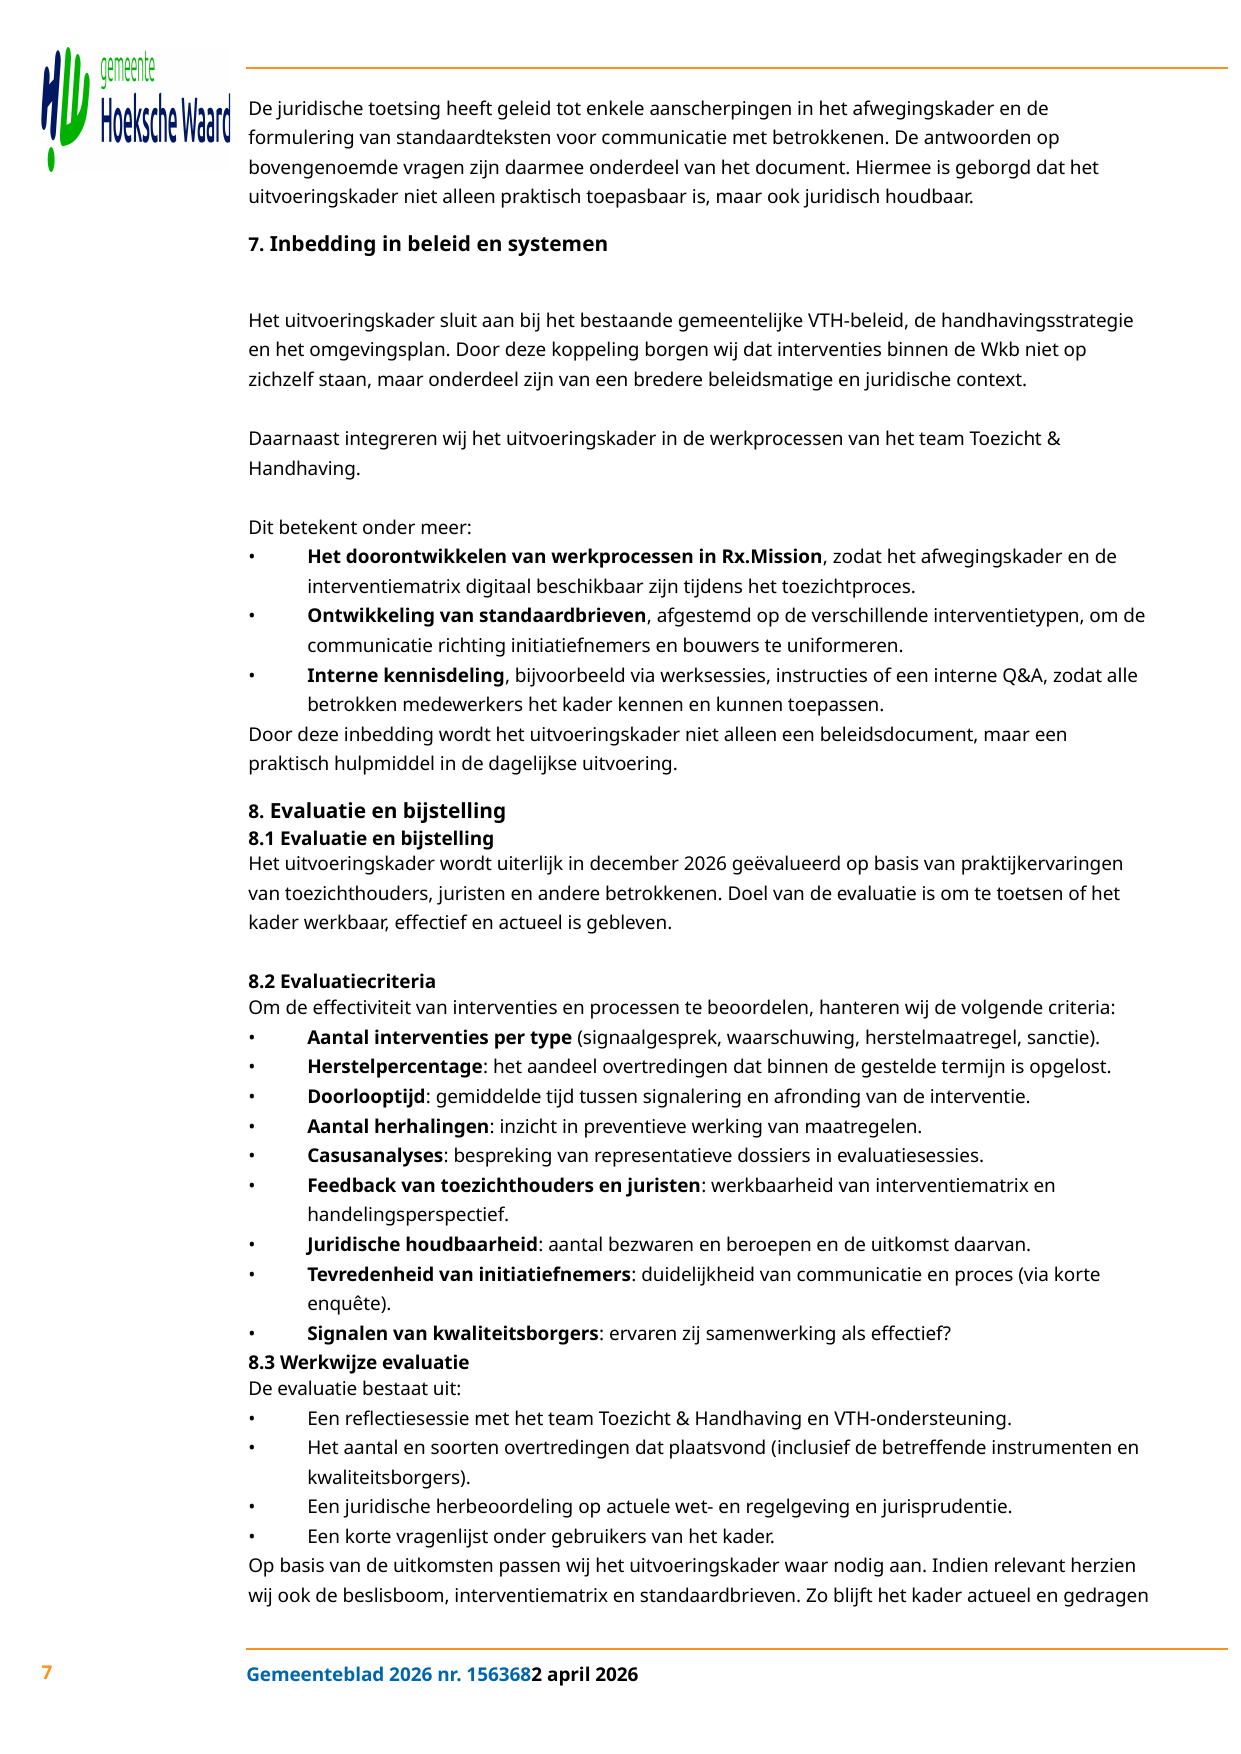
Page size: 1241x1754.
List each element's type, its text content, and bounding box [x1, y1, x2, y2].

list Herstelpercentage: het aandeel overtredingen dat binnen de gestelde termijn is opgelost. [248, 1054, 1152, 1079]
text Daarnaast integreren wij het uitvoeringskader in de werkprocessen van het team Toezicht & Handhaving. [248, 425, 1152, 481]
list Aantal interventies per type (signaalgesprek, waarschuwing, herstelmaatregel, sanctie). [248, 1024, 1152, 1050]
list Het doorontwikkelen van werkprocessen in Rx.Mission, zodat het afwegingskader en de interventiematrix digitaal beschikbaar zijn tijdens het toezichtproces. [248, 543, 1152, 599]
text Dit betekent onder meer: [248, 514, 1152, 540]
text 8.1 Evaluatie en bijstelling [248, 825, 1152, 850]
list Signalen van kwaliteitsborgers: ervaren zij samenwerking als effectief? [248, 1320, 1152, 1346]
text Het uitvoeringskader wordt uiterlijk in december 2026 geëvalueerd op basis van praktijkervaringen van toezichthouders, juristen en andere betrokkenen. Doel van de evaluatie is om te toetsen of het kader werkbaar, effectief en actueel is gebleven. [248, 850, 1152, 935]
list Een korte vragenlijst onder gebruikers van het kader. [248, 1523, 1152, 1549]
text Op basis van de uitkomsten passen wij het uitvoeringskader waar nodig aan. Indien relevant herzien wij ook de beslisboom, interventiematrix en standaardbrieven. Zo blijft het kader actueel en gedragen [248, 1553, 1152, 1608]
picture [41, 47, 231, 172]
text Het uitvoeringskader sluit aan bij het bestaande gemeentelijke VTH-beleid, de handhavingsstrategie en het omgevingsplan. Door deze koppeling borgen wij dat interventies binnen de Wkb niet op zichzelf staan, maar onderdeel zijn van een bredere beleidsmatige en juridische context. [248, 307, 1152, 392]
list Een juridische herbeoordeling op actuele wet- en regelgeving en jurisprudentie. [248, 1493, 1152, 1519]
text 7. Inbedding in beleid en systemen [248, 229, 1152, 258]
text De juridische toetsing heeft geleid tot enkele aanscherpingen in het afwegingskader en de formulering van standaardteksten voor communicatie met betrokkenen. De antwoorden op bovengenoemde vragen zijn daarmee onderdeel van het document. Hiermee is geborgd dat het uitvoeringskader niet alleen praktisch toepasbaar is, maar ook juridisch houdbaar. [248, 95, 1152, 209]
list Feedback van toezichthouders en juristen: werkbaarheid van interventiematrix en handelingsperspectief. [248, 1172, 1152, 1227]
list Tevredenheid van initiatiefnemers: duidelijkheid van communicatie en proces (via korte enquête). [248, 1261, 1152, 1316]
text Door deze inbedding wordt het uitvoeringskader niet alleen een beleidsdocument, maar een praktisch hulpmiddel in de dagelijkse uitvoering. [248, 721, 1152, 776]
list Het aantal en soorten overtredingen dat plaatsvond (inclusief de betreffende instrumenten en kwaliteitsborgers). [248, 1434, 1152, 1490]
list Aantal herhalingen: inzicht in preventieve werking van maatregelen. [248, 1113, 1152, 1138]
list Juridische houdbaarheid: aantal bezwaren en beroepen en de uitkomst daarvan. [248, 1231, 1152, 1257]
list Interne kennisdeling, bijvoorbeeld via werksessies, instructies of een interne Q&A, zodat alle betrokken medewerkers het kader kennen en kunnen toepassen. [248, 662, 1152, 717]
list Ontwikkeling van standaardbrieven, afgestemd op de verschillende interventietypen, om de communicatie richting initiatiefnemers en bouwers te uniformeren. [248, 603, 1152, 658]
text 8.3 Werkwijze evaluatie [248, 1349, 1152, 1375]
list Doorlooptijd: gemiddelde tijd tussen signalering en afronding van de interventie. [248, 1083, 1152, 1109]
list Casusanalyses: bespreking van representatieve dossiers in evaluatiesessies. [248, 1142, 1152, 1168]
list Een reflectiesessie met het team Toezicht & Handhaving en VTH-ondersteuning. [248, 1405, 1152, 1431]
text 8. Evaluatie en bijstelling [248, 796, 1152, 825]
text Om de effectiviteit van interventies en processen te beoordelen, hanteren wij de volgende criteria: [248, 994, 1152, 1020]
text De evaluatie bestaat uit: [248, 1375, 1152, 1401]
text 8.2 Evaluatiecriteria [248, 969, 1152, 994]
